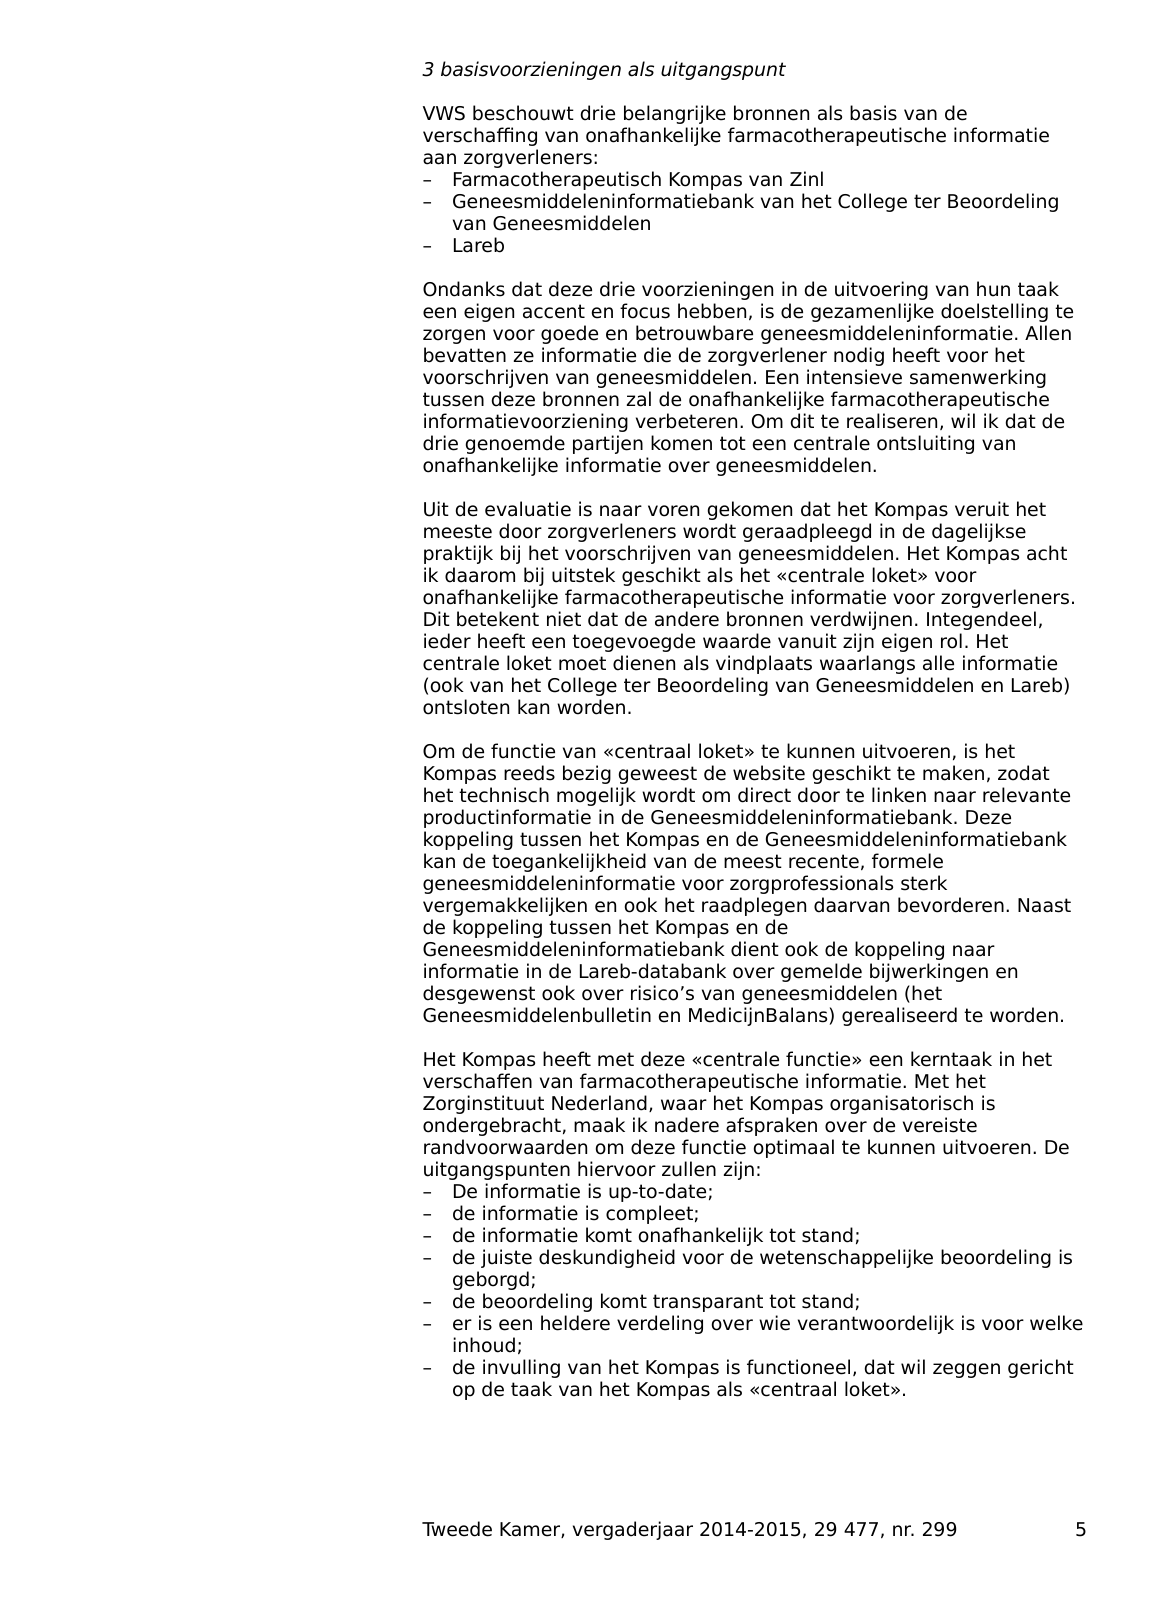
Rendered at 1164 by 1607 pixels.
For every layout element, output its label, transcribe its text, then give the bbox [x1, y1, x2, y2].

text Het Kompas heeft met deze «centrale functie» een kerntaak in het verschaffen van farmacotherapeutische informatie. Met het Zorginstituut Nederland, waar het Kompas organisatorisch is ondergebracht, maak ik nadere afspraken over de vereiste randvoorwaarden om deze functie optimaal te kunnen uitvoeren. De uitgangspunten hiervoor zullen zijn: [422, 1049, 1087, 1181]
text – de informatie komt onafhankelijk tot stand; [422, 1225, 1087, 1247]
text – de invulling van het Kompas is functioneel, dat wil zeggen gericht op de taak van het Kompas als «centraal loket». [422, 1357, 1087, 1401]
text – Farmacotherapeutisch Kompas van Zinl [422, 169, 1087, 191]
text Om de functie van «centraal loket» te kunnen uitvoeren, is het Kompas reeds bezig geweest de website geschikt te maken, zodat het technisch mogelijk wordt om direct door te linken naar relevante productinformatie in de Geneesmiddeleninformatiebank. Deze koppeling tussen het Kompas en de Geneesmiddeleninformatiebank kan de toegankelijkheid van de meest recente, formele geneesmiddeleninformatie voor zorgprofessionals sterk vergemakkelijken en ook het raadplegen daarvan bevorderen. Naast de koppeling tussen het Kompas en de Geneesmiddeleninformatiebank dient ook de koppeling naar informatie in de Lareb-databank over gemelde bijwerkingen en desgewenst ook over risico’s van geneesmiddelen (het Geneesmiddelenbulletin en MedicijnBalans) gerealiseerd te worden. [422, 741, 1087, 1027]
subtitle 3 basisvoorzieningen als uitgangspunt [422, 59, 1087, 81]
text – de beoordeling komt transparant tot stand; [422, 1291, 1087, 1313]
text – De informatie is up-to-date; [422, 1181, 1087, 1203]
text VWS beschouwt drie belangrijke bronnen als basis van de verschaffing van onafhankelijke farmacotherapeutische informatie aan zorgverleners: [422, 103, 1087, 169]
text – de juiste deskundigheid voor de wetenschappelijke beoordeling is geborgd; [422, 1247, 1087, 1291]
text – de informatie is compleet; [422, 1203, 1087, 1225]
text – Geneesmiddeleninformatiebank van het College ter Beoordeling van Geneesmiddelen [422, 191, 1087, 235]
text – er is een heldere verdeling over wie verantwoordelijk is voor welke inhoud; [422, 1313, 1087, 1357]
text Ondanks dat deze drie voorzieningen in de uitvoering van hun taak een eigen accent en focus hebben, is de gezamenlijke doelstelling te zorgen voor goede en betrouwbare geneesmiddeleninformatie. Allen bevatten ze informatie die de zorgverlener nodig heeft voor het voorschrijven van geneesmiddelen. Een intensieve samenwerking tussen deze bronnen zal de onafhankelijke farmacotherapeutische informatievoorziening verbeteren. Om dit te realiseren, wil ik dat de drie genoemde partijen komen tot een centrale ontsluiting van onafhankelijke informatie over geneesmiddelen. [422, 279, 1087, 477]
text Uit de evaluatie is naar voren gekomen dat het Kompas veruit het meeste door zorgverleners wordt geraadpleegd in de dagelijkse praktijk bij het voorschrijven van geneesmiddelen. Het Kompas acht ik daarom bij uitstek geschikt als het «centrale loket» voor onafhankelijke farmacotherapeutische informatie voor zorgverleners. Dit betekent niet dat de andere bronnen verdwijnen. Integendeel, ieder heeft een toegevoegde waarde vanuit zijn eigen rol. Het centrale loket moet dienen als vindplaats waarlangs alle informatie (ook van het College ter Beoordeling van Geneesmiddelen en Lareb) ontsloten kan worden. [422, 499, 1087, 719]
text – Lareb [422, 235, 1087, 257]
